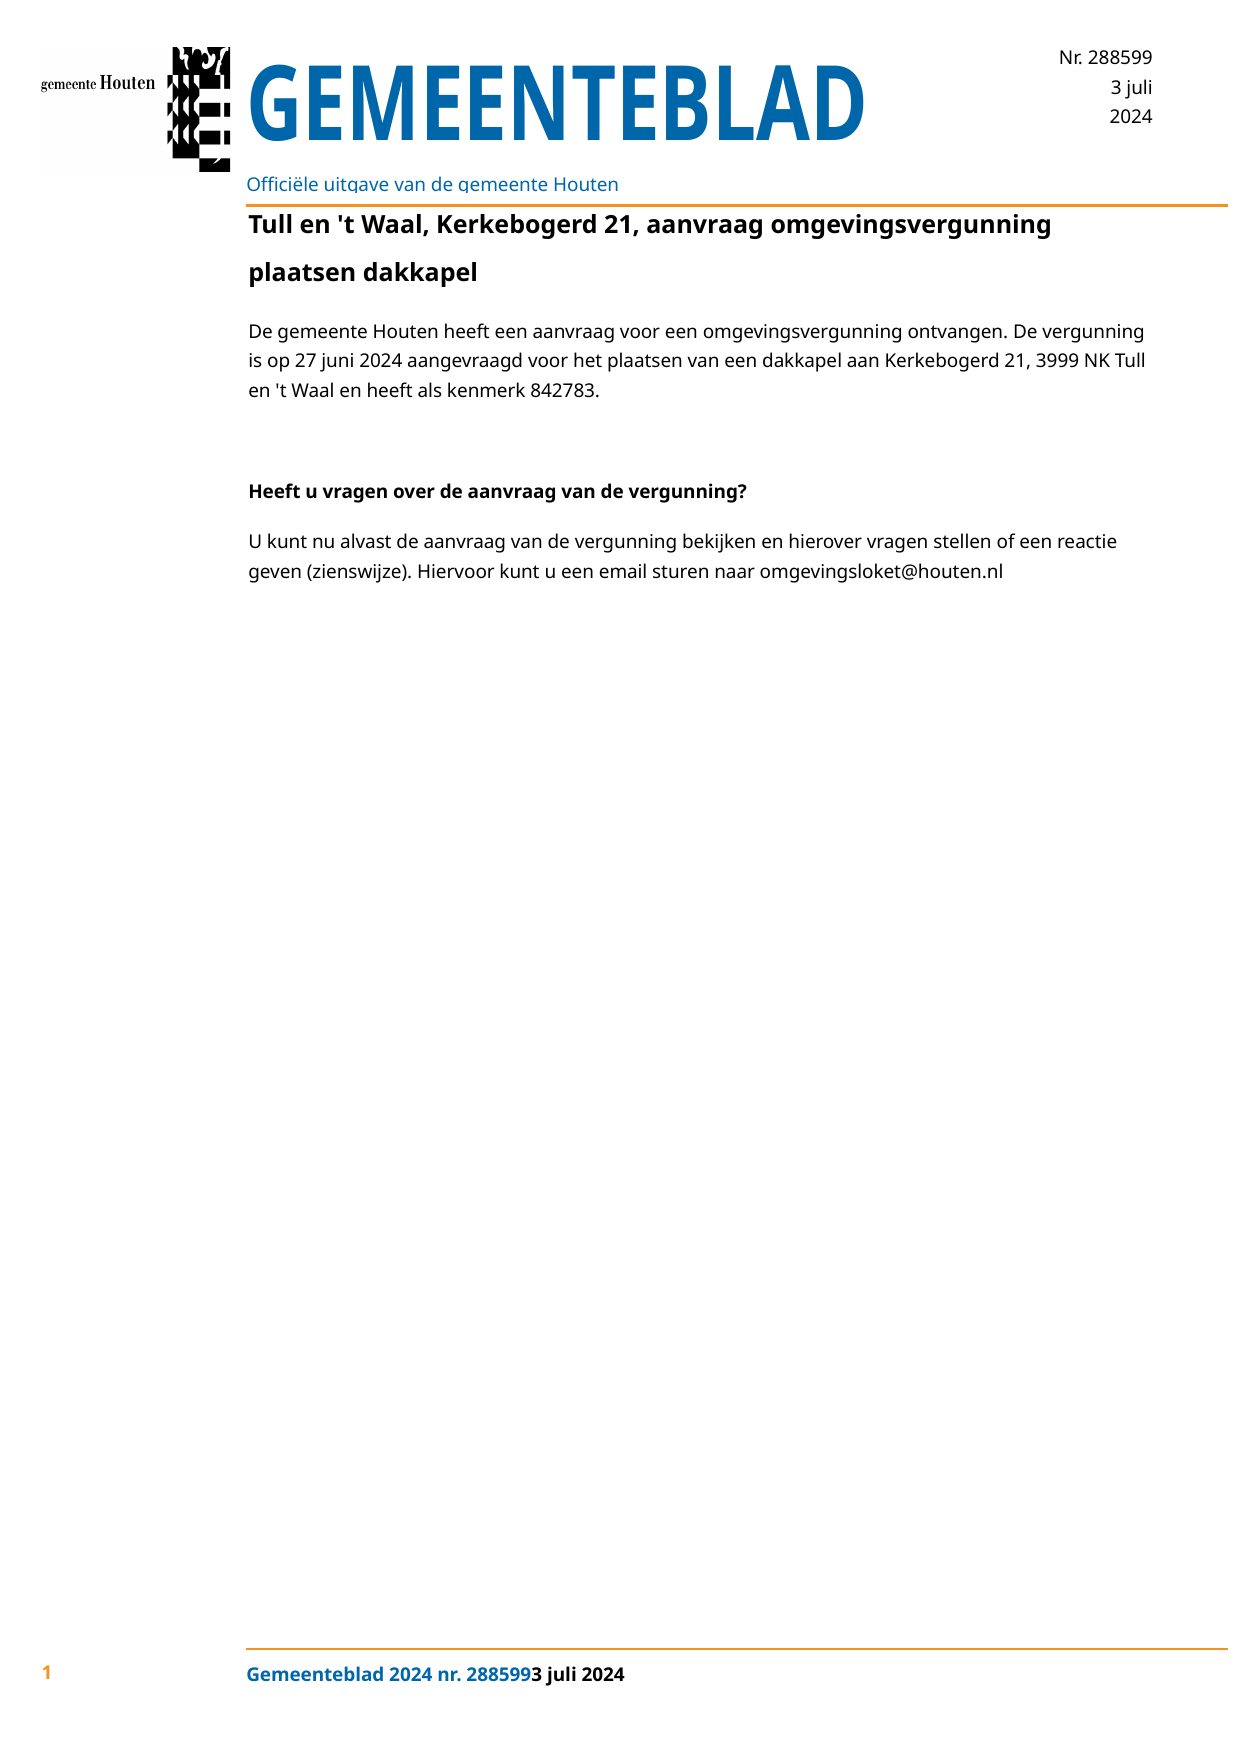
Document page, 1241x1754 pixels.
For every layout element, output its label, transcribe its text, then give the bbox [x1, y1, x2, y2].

text Heeft u vragen over de aanvraag van de vergunning? [248, 478, 1152, 504]
picture [41, 47, 231, 172]
text Tull en 't Waal, Kerkebogerd 21, aanvraag omgevingsvergunning plaatsen dakkapel [248, 207, 1152, 288]
text U kunt nu alvast de aanvraag van de vergunning bekijken en hierover vragen stellen of een reactie geven (zienswijze). Hiervoor kunt u een email sturen naar omgevingsloket@houten.nl [248, 528, 1152, 584]
text De gemeente Houten heeft een aanvraag voor een omgevingsvergunning ontvangen. De vergunning is op 27 juni 2024 aangevraagd voor het plaatsen van een dakkapel aan Kerkebogerd 21, 3999 NK Tull en 't Waal en heeft als kenmerk 842783. [248, 318, 1152, 403]
